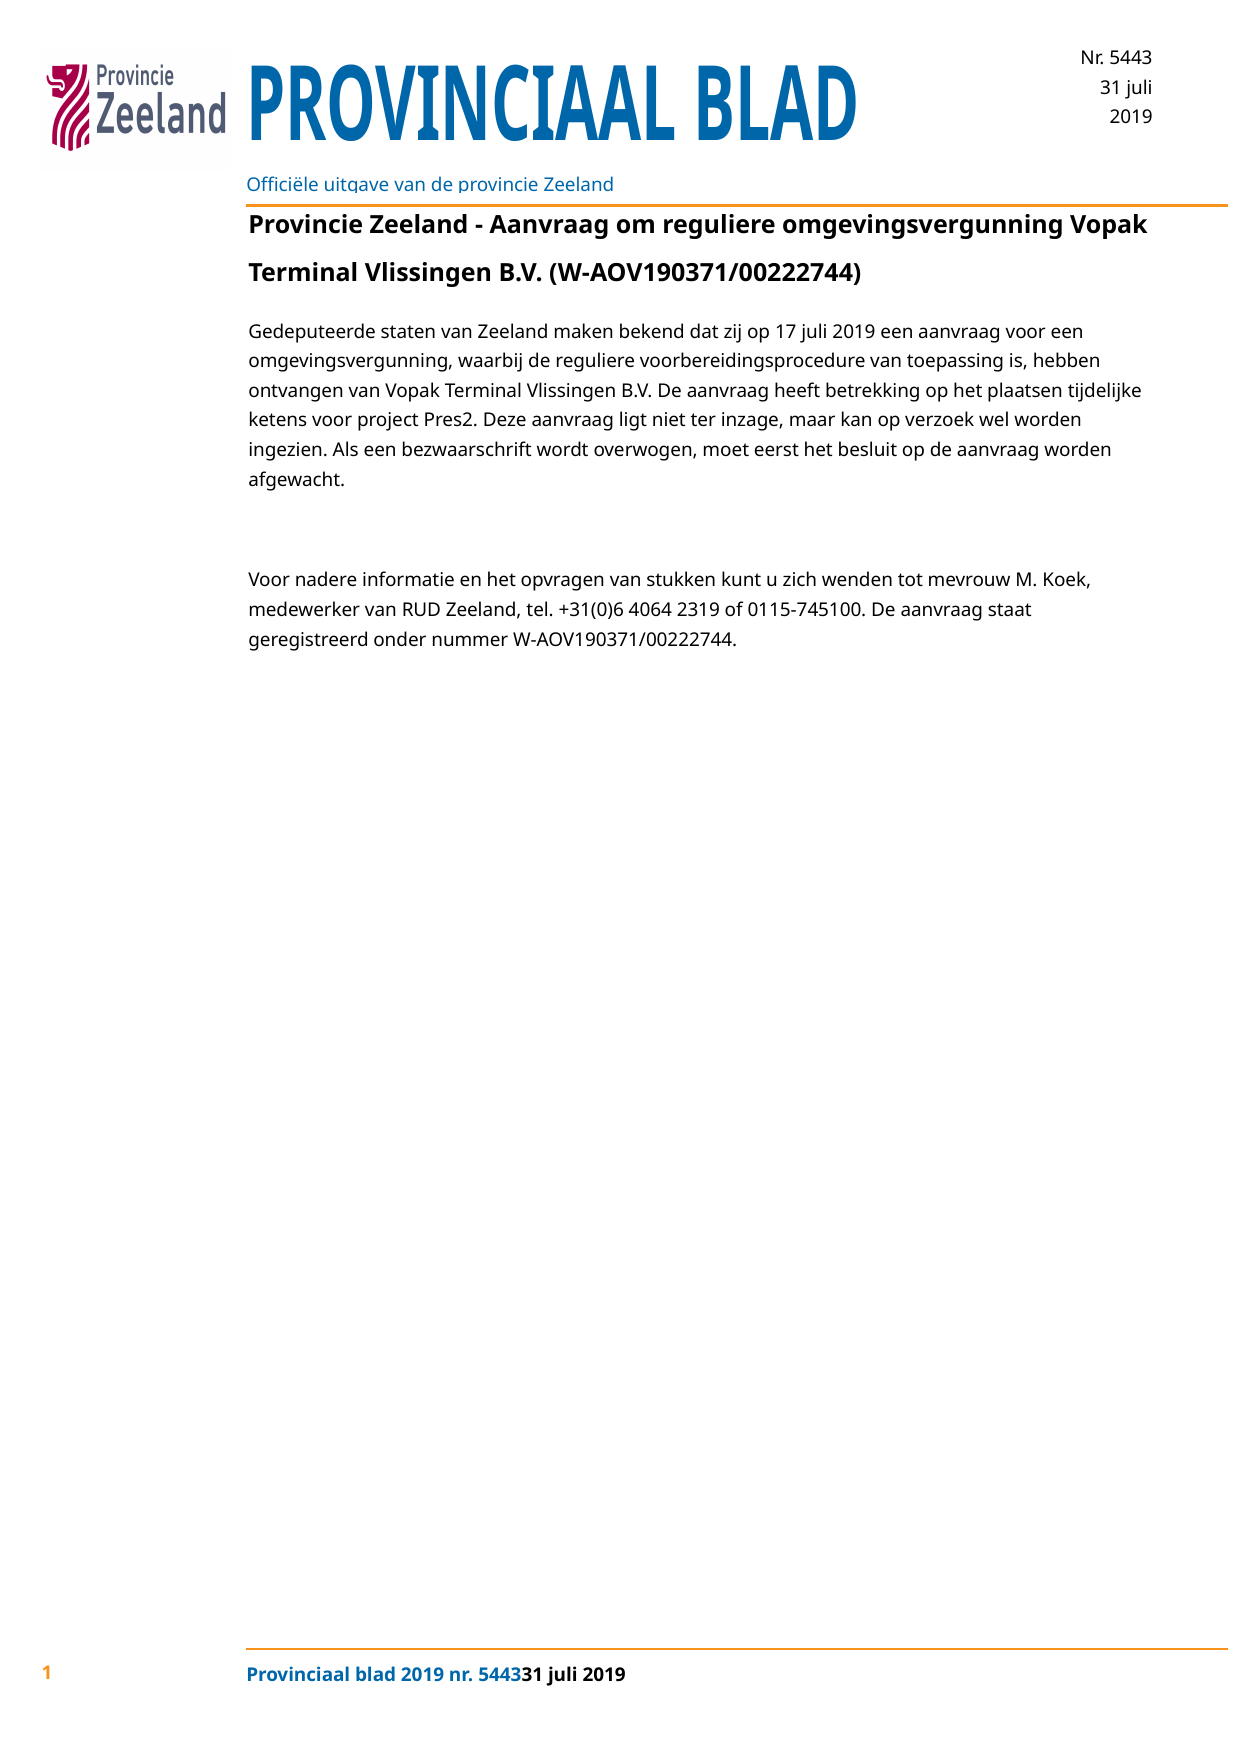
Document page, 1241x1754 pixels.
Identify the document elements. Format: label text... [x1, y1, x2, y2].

picture [41, 47, 231, 172]
text Voor nadere informatie en het opvragen van stukken kunt u zich wenden tot mevrouw M. Koek, medewerker van RUD Zeeland, tel. +31(0)6 4064 2319 of 0115-745100. De aanvraag staat geregistreerd onder nummer W-AOV190371/00222744. [248, 567, 1152, 652]
text Provincie Zeeland - Aanvraag om reguliere omgevingsvergunning Vopak Terminal Vlissingen B.V. (W-AOV190371/00222744) [248, 207, 1152, 288]
text Gedeputeerde staten van Zeeland maken bekend dat zij op 17 juli 2019 een aanvraag voor een omgevingsvergunning, waarbij de reguliere voorbereidingsprocedure van toepassing is, hebben ontvangen van Vopak Terminal Vlissingen B.V. De aanvraag heeft betrekking op het plaatsen tijdelijke ketens voor project Pres2. Deze aanvraag ligt niet ter inzage, maar kan op verzoek wel worden ingezien. Als een bezwaarschrift wordt overwogen, moet eerst het besluit op de aanvraag worden afgewacht. [248, 318, 1152, 492]
